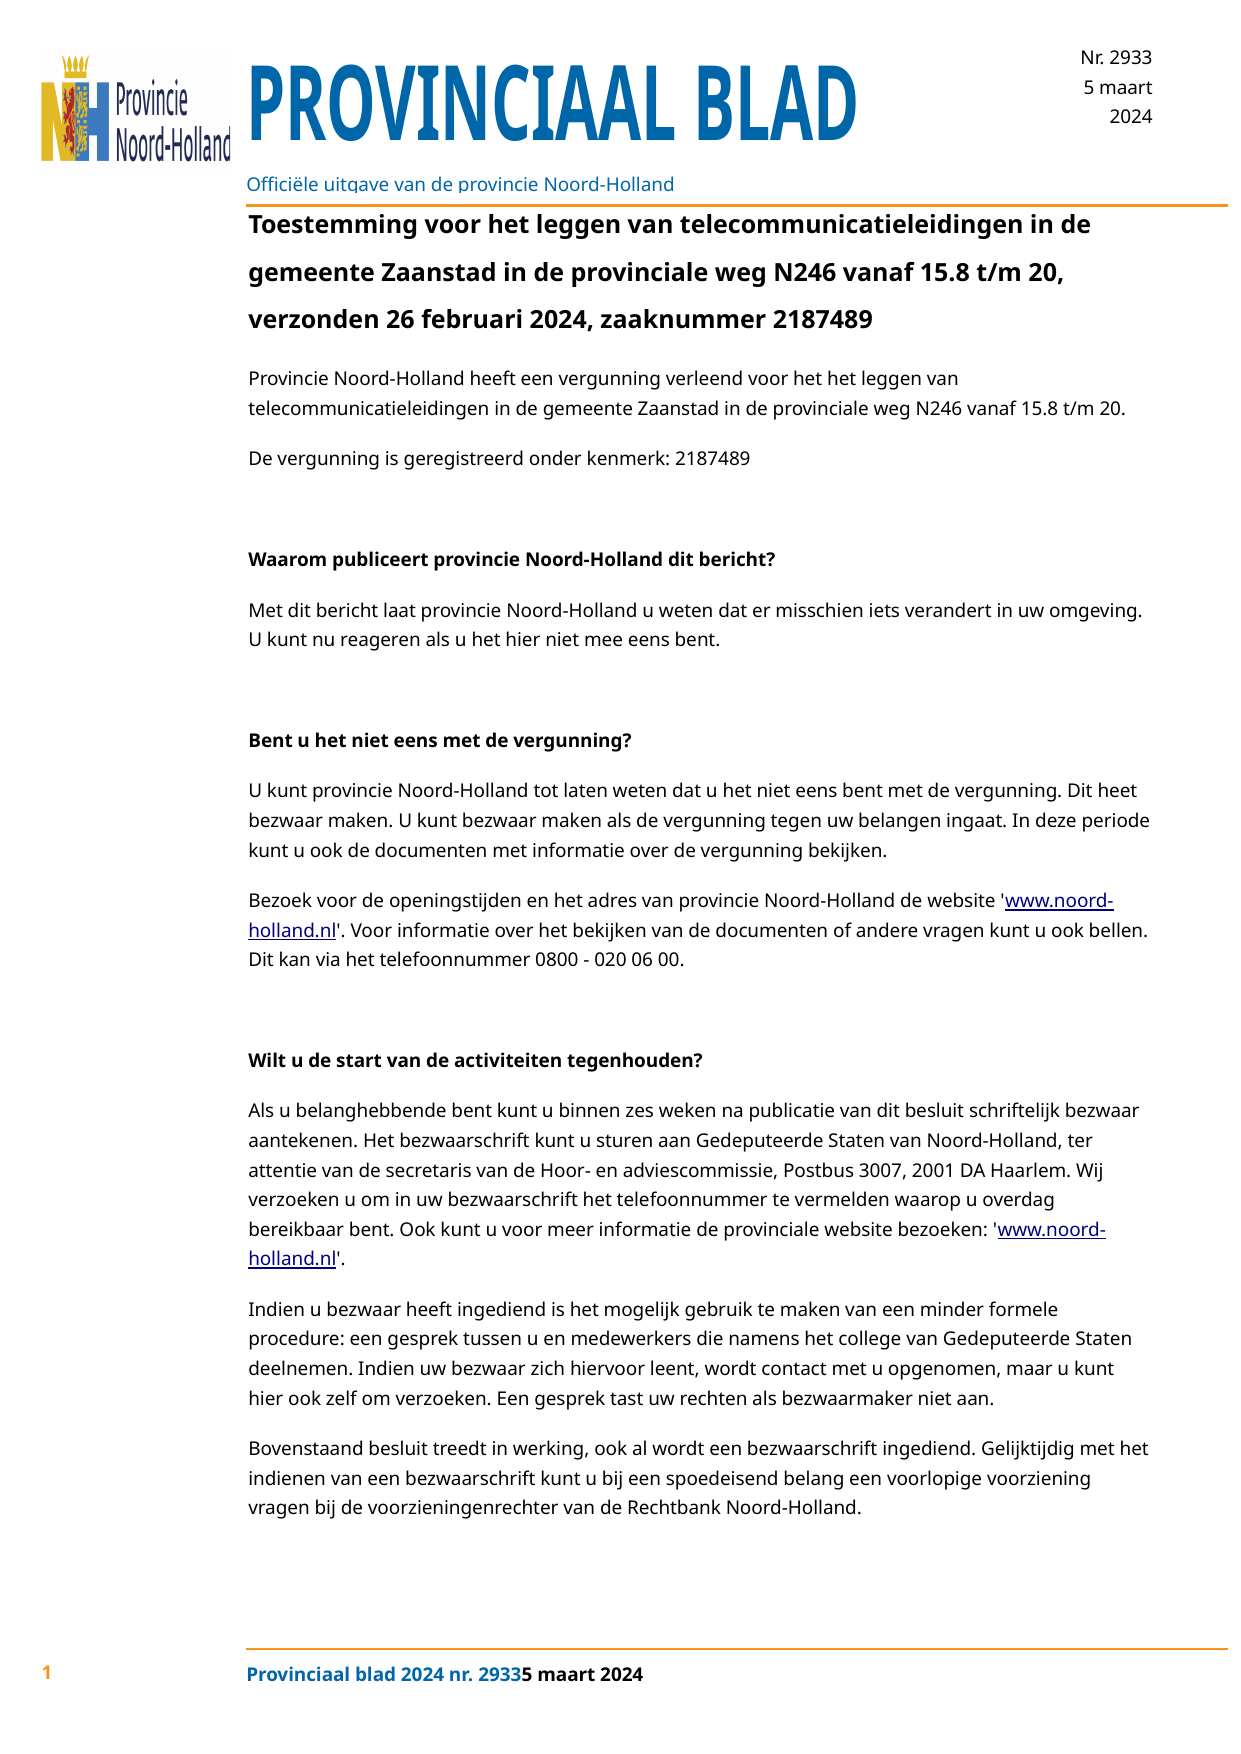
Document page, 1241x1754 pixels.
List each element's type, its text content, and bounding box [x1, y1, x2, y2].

text U kunt provincie Noord-Holland tot laten weten dat u het niet eens bent met de vergunning. Dit heet bezwaar maken. U kunt bezwaar maken als de vergunning tegen uw belangen ingaat. In deze periode kunt u ook de documenten met informatie over de vergunning bekijken. [248, 778, 1152, 862]
picture [41, 47, 231, 172]
text Bovenstaand besluit treedt in werking, ook al wordt een bezwaarschrift ingediend. Gelijktijdig met het indienen van een bezwaarschrift kunt u bij een spoedeisend belang een voorlopige voorziening vragen bij de voorzieningenrechter van de Rechtbank Noord-Holland. [248, 1435, 1152, 1520]
text Provincie Noord-Holland heeft een vergunning verleend voor het het leggen van telecommunicatieleidingen in de gemeente Zaanstad in de provinciale weg N246 vanaf 15.8 t/m 20. [248, 366, 1152, 421]
text Wilt u de start van de activiteiten tegenhouden? [248, 1047, 1152, 1073]
text De vergunning is geregistreerd onder kenmerk: 2187489 [248, 446, 1152, 471]
text Indien u bezwaar heeft ingediend is het mogelijk gebruik te maken van een minder formele procedure: een gesprek tussen u en medewerkers die namens het college van Gedeputeerde Staten deelnemen. Indien uw bezwaar zich hiervoor leent, wordt contact met u opgenomen, maar u kunt hier ook zelf om verzoeken. Een gesprek tast uw rechten als bezwaarmaker niet aan. [248, 1296, 1152, 1410]
text Bent u het niet eens met de vergunning? [248, 727, 1152, 753]
text Met dit bericht laat provincie Noord-Holland u weten dat er misschien iets verandert in uw omgeving. U kunt nu reageren als u het hier niet mee eens bent. [248, 597, 1152, 652]
text Als u belanghebbende bent kunt u binnen zes weken na publicatie van dit besluit schriftelijk bezwaar aantekenen. Het bezwaarschrift kunt u sturen aan Gedeputeerde Staten van Noord-Holland, ter attentie van de secretaris van de Hoor- en adviescommissie, Postbus 3007, 2001 DA Haarlem. Wij verzoeken u om in uw bezwaarschrift het telefoonnummer te vermelden waarop u overdag bereikbaar bent. Ook kunt u voor meer informatie de provinciale website bezoeken: 'www.noord-holland.nl'. [248, 1098, 1152, 1271]
text Bezoek voor de openingstijden en het adres van provincie Noord-Holland de website 'www.noord-holland.nl'. Voor informatie over het bekijken van de documenten of andere vragen kunt u ook bellen. Dit kan via het telefoonnummer 0800 - 020 06 00. [248, 887, 1152, 972]
text Waarom publiceert provincie Noord-Holland dit bericht? [248, 546, 1152, 572]
text Toestemming voor het leggen van telecommunicatieleidingen in de gemeente Zaanstad in de provinciale weg N246 vanaf 15.8 t/m 20, verzonden 26 februari 2024, zaaknummer 2187489 [248, 207, 1152, 336]
